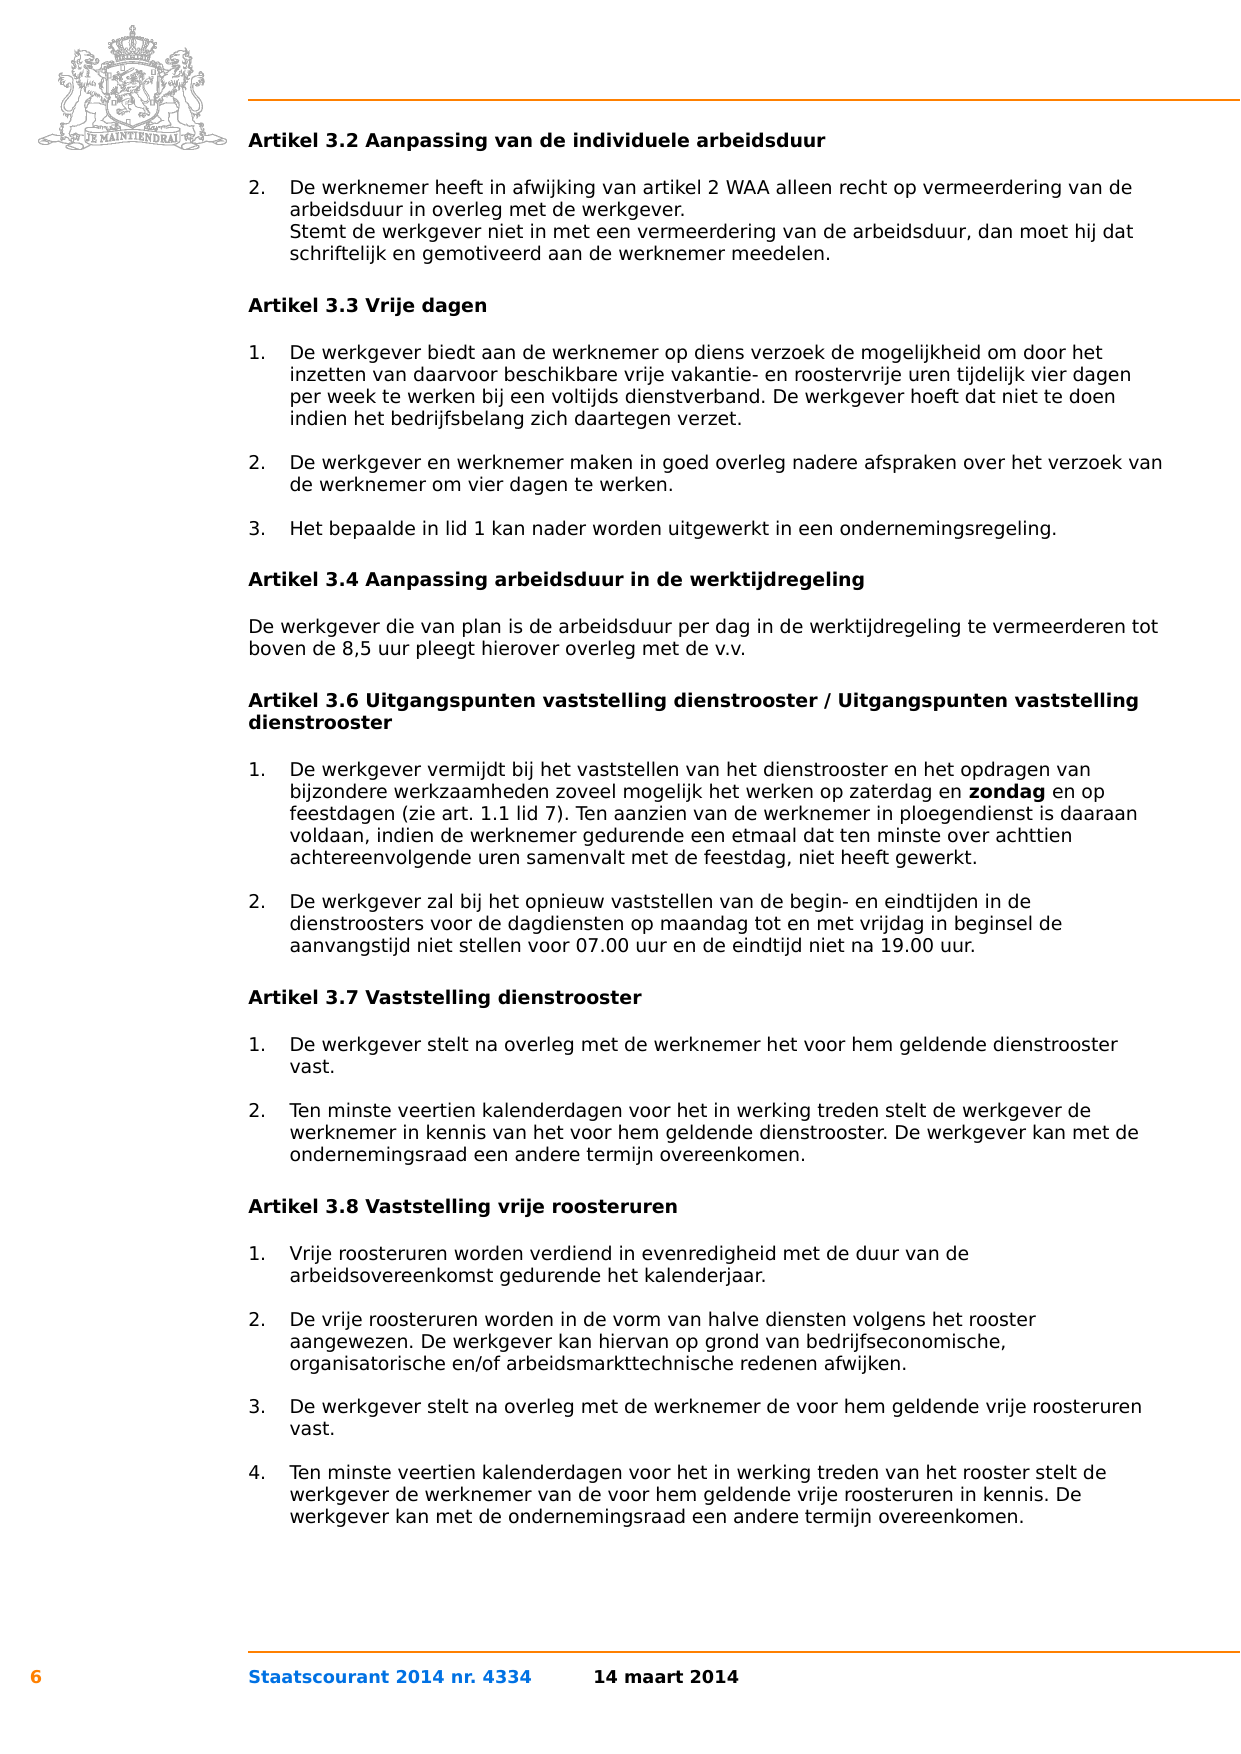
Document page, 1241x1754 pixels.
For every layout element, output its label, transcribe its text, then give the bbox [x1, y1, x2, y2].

subtitle Artikel 3.3 Vrije dagen [248, 295, 1163, 317]
subtitle Artikel 3.8 Vaststelling vrije roosteruren [248, 1196, 1163, 1218]
text 2. De werkgever en werknemer maken in goed overleg nadere afspraken over het verzoek van de werknemer om vier dagen te werken. [248, 452, 1163, 496]
subtitle Artikel 3.4 Aanpassing arbeidsduur in de werktijdregeling [248, 569, 1163, 591]
text 1. Vrije roosteruren worden verdiend in evenredigheid met de duur van de arbeidsovereenkomst gedurende het kalenderjaar. [248, 1243, 1163, 1287]
picture [38, 25, 227, 150]
text 2. Ten minste veertien kalenderdagen voor het in werking treden stelt de werkgever de werknemer in kennis van het voor hem geldende dienstrooster. De werkgever kan met de ondernemingsraad een andere termijn overeenkomen. [248, 1100, 1163, 1166]
text 2. De vrije roosteruren worden in de vorm van halve diensten volgens het rooster aangewezen. De werkgever kan hiervan op grond van bedrijfseconomische, organisatorische en/of arbeidsmarkttechnische redenen afwijken. [248, 1308, 1163, 1374]
text 3. Het bepaalde in lid 1 kan nader worden uitgewerkt in een ondernemingsregeling. [248, 517, 1163, 539]
text 2. De werknemer heeft in afwijking van artikel 2 WAA alleen recht op vermeerdering van de arbeidsduur in overleg met de werkgever. [248, 177, 1163, 221]
text 1. De werkgever stelt na overleg met de werknemer het voor hem geldende dienstrooster vast. [248, 1034, 1163, 1078]
subtitle Artikel 3.7 Vaststelling dienstrooster [248, 987, 1163, 1009]
text De werkgever die van plan is de arbeidsduur per dag in de werktijdregeling te vermeerderen tot boven de 8,5 uur pleegt hierover overleg met de v.v. [248, 616, 1163, 660]
text 2. De werkgever zal bij het opnieuw vaststellen van de begin- en eindtijden in de dienstroosters voor de dagdiensten op maandag tot en met vrijdag in beginsel de aanvangstijd niet stellen voor 07.00 uur en de eindtijd niet na 19.00 uur. [248, 891, 1163, 957]
subtitle Artikel 3.2 Aanpassing van de individuele arbeidsduur [248, 130, 1163, 152]
subtitle Artikel 3.6 Uitgangspunten vaststelling dienstrooster / Uitgangspunten vaststelling dienstrooster [248, 690, 1163, 734]
text 4. Ten minste veertien kalenderdagen voor het in werking treden van het rooster stelt de werkgever de werknemer van de voor hem geldende vrije roosteruren in kennis. De werkgever kan met de ondernemingsraad een andere termijn overeenkomen. [248, 1462, 1163, 1528]
text Stemt de werkgever niet in met een vermeerdering van de arbeidsduur, dan moet hij dat schriftelijk en gemotiveerd aan de werknemer meedelen. [289, 221, 1163, 265]
text 1. De werkgever biedt aan de werknemer op diens verzoek de mogelijkheid om door het inzetten van daarvoor beschikbare vrije vakantie- en roostervrije uren tijdelijk vier dagen per week te werken bij een voltijds dienstverband. De werkgever hoeft dat niet te doen indien het bedrijfsbelang zich daartegen verzet. [248, 342, 1163, 430]
text 1. De werkgever vermijdt bij het vaststellen van het dienstrooster en het opdragen van bijzondere werkzaamheden zoveel mogelijk het werken op zaterdag en zondag en op feestdagen (zie art. 1.1 lid 7). Ten aanzien van de werknemer in ploegendienst is daaraan voldaan, indien de werknemer gedurende een etmaal dat ten minste over achttien achtereenvolgende uren samenvalt met de feestdag, niet heeft gewerkt. [248, 759, 1163, 869]
text 3. De werkgever stelt na overleg met de werknemer de voor hem geldende vrije roosteruren vast. [248, 1396, 1163, 1440]
